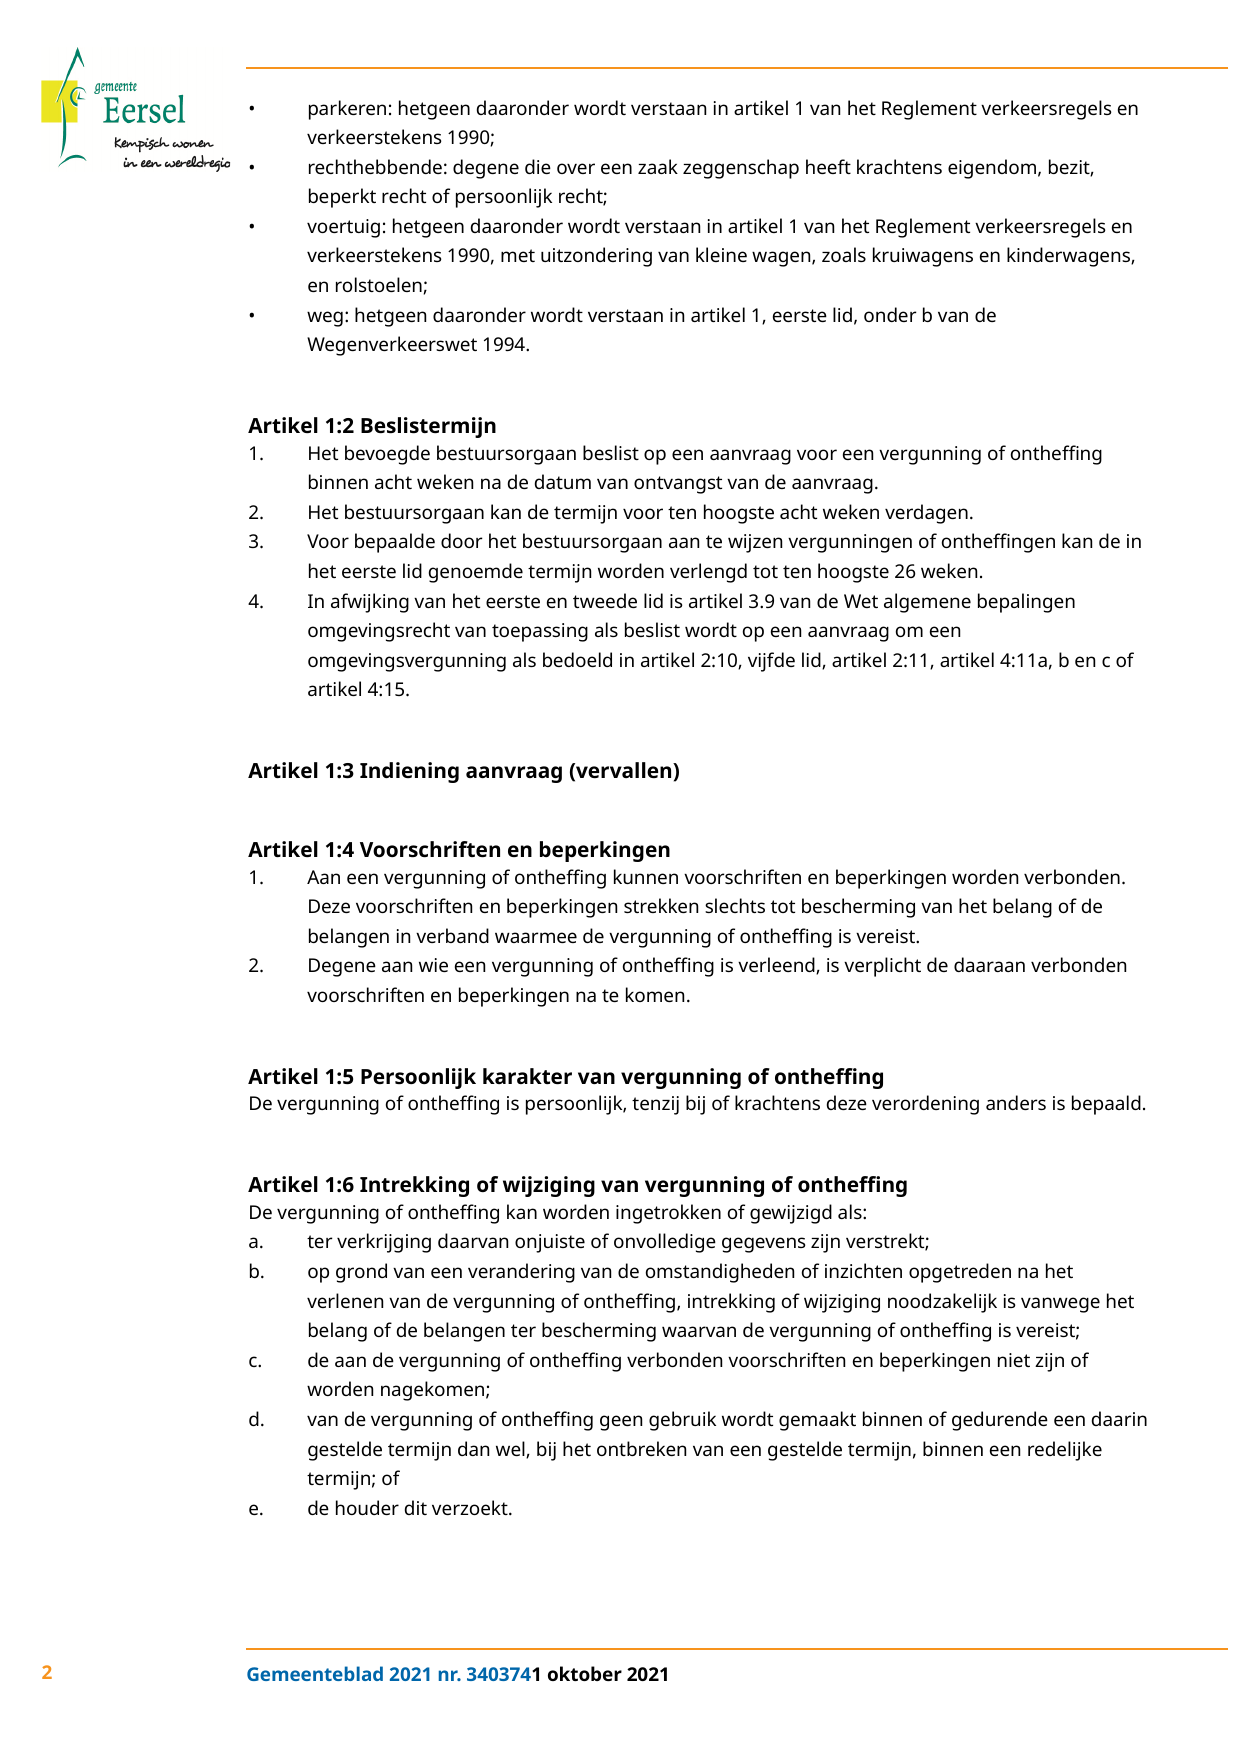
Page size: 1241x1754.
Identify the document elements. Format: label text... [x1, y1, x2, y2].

list weg: hetgeen daaronder wordt verstaan in artikel 1, eerste lid, onder b van de Wegenverkeerswet 1994. [248, 302, 1152, 357]
list de houder dit verzoekt. [248, 1495, 1152, 1521]
text Artikel 1:2 Beslistermijn [248, 411, 1152, 440]
list de aan de vergunning of ontheffing verbonden voorschriften en beperkingen niet zijn of worden nagekomen; [248, 1347, 1152, 1402]
list Aan een vergunning of ontheffing kunnen voorschriften en beperkingen worden verbonden. Deze voorschriften en beperkingen strekken slechts tot bescherming van het belang of de belangen in verband waarmee de vergunning of ontheffing is vereist. [248, 864, 1152, 949]
text De vergunning of ontheffing is persoonlijk, tenzij bij of krachtens deze verordening anders is bepaald. [248, 1091, 1152, 1116]
text De vergunning of ontheffing kan worden ingetrokken of gewijzigd als: [248, 1199, 1152, 1225]
list Het bestuursorgaan kan de termijn voor ten hoogste acht weken verdagen. [248, 499, 1152, 525]
text Artikel 1:5 Persoonlijk karakter van vergunning of ontheffing [248, 1062, 1152, 1091]
list parkeren: hetgeen daaronder wordt verstaan in artikel 1 van het Reglement verkeersregels en verkeerstekens 1990; [248, 95, 1152, 150]
list op grond van een verandering van de omstandigheden of inzichten opgetreden na het verlenen van de vergunning of ontheffing, intrekking of wijziging noodzakelijk is vanwege het belang of de belangen ter bescherming waarvan de vergunning of ontheffing is vereist; [248, 1258, 1152, 1343]
text Artikel 1:4 Voorschriften en beperkingen [248, 835, 1152, 864]
list rechthebbende: degene die over een zaak zeggenschap heeft krachtens eigendom, bezit, beperkt recht of persoonlijk recht; [248, 154, 1152, 209]
list ter verkrijging daarvan onjuiste of onvolledige gegevens zijn verstrekt; [248, 1229, 1152, 1254]
picture [41, 47, 231, 172]
text Artikel 1:3 Indiening aanvraag (vervallen) [248, 757, 1152, 785]
text Artikel 1:6 Intrekking of wijziging van vergunning of ontheffing [248, 1171, 1152, 1199]
list Het bevoegde bestuursorgaan beslist op een aanvraag voor een vergunning of ontheffing binnen acht weken na de datum van ontvangst van de aanvraag. [248, 440, 1152, 495]
list van de vergunning of ontheffing geen gebruik wordt gemaakt binnen of gedurende een daarin gestelde termijn dan wel, bij het ontbreken van een gestelde termijn, binnen een redelijke termijn; of [248, 1406, 1152, 1491]
list Degene aan wie een vergunning of ontheffing is verleend, is verplicht de daaraan verbonden voorschriften en beperkingen na te komen. [248, 953, 1152, 1008]
list In afwijking van het eerste en tweede lid is artikel 3.9 van de Wet algemene bepalingen omgevingsrecht van toepassing als beslist wordt op een aanvraag om een omgevingsvergunning als bedoeld in artikel 2:10, vijfde lid, artikel 2:11, artikel 4:11a, b en c of artikel 4:15. [248, 588, 1152, 702]
list voertuig: hetgeen daaronder wordt verstaan in artikel 1 van het Reglement verkeersregels en verkeerstekens 1990, met uitzondering van kleine wagen, zoals kruiwagens en kinderwagens, en rolstoelen; [248, 213, 1152, 298]
list Voor bepaalde door het bestuursorgaan aan te wijzen vergunningen of ontheffingen kan de in het eerste lid genoemde termijn worden verlengd tot ten hoogste 26 weken. [248, 529, 1152, 584]
